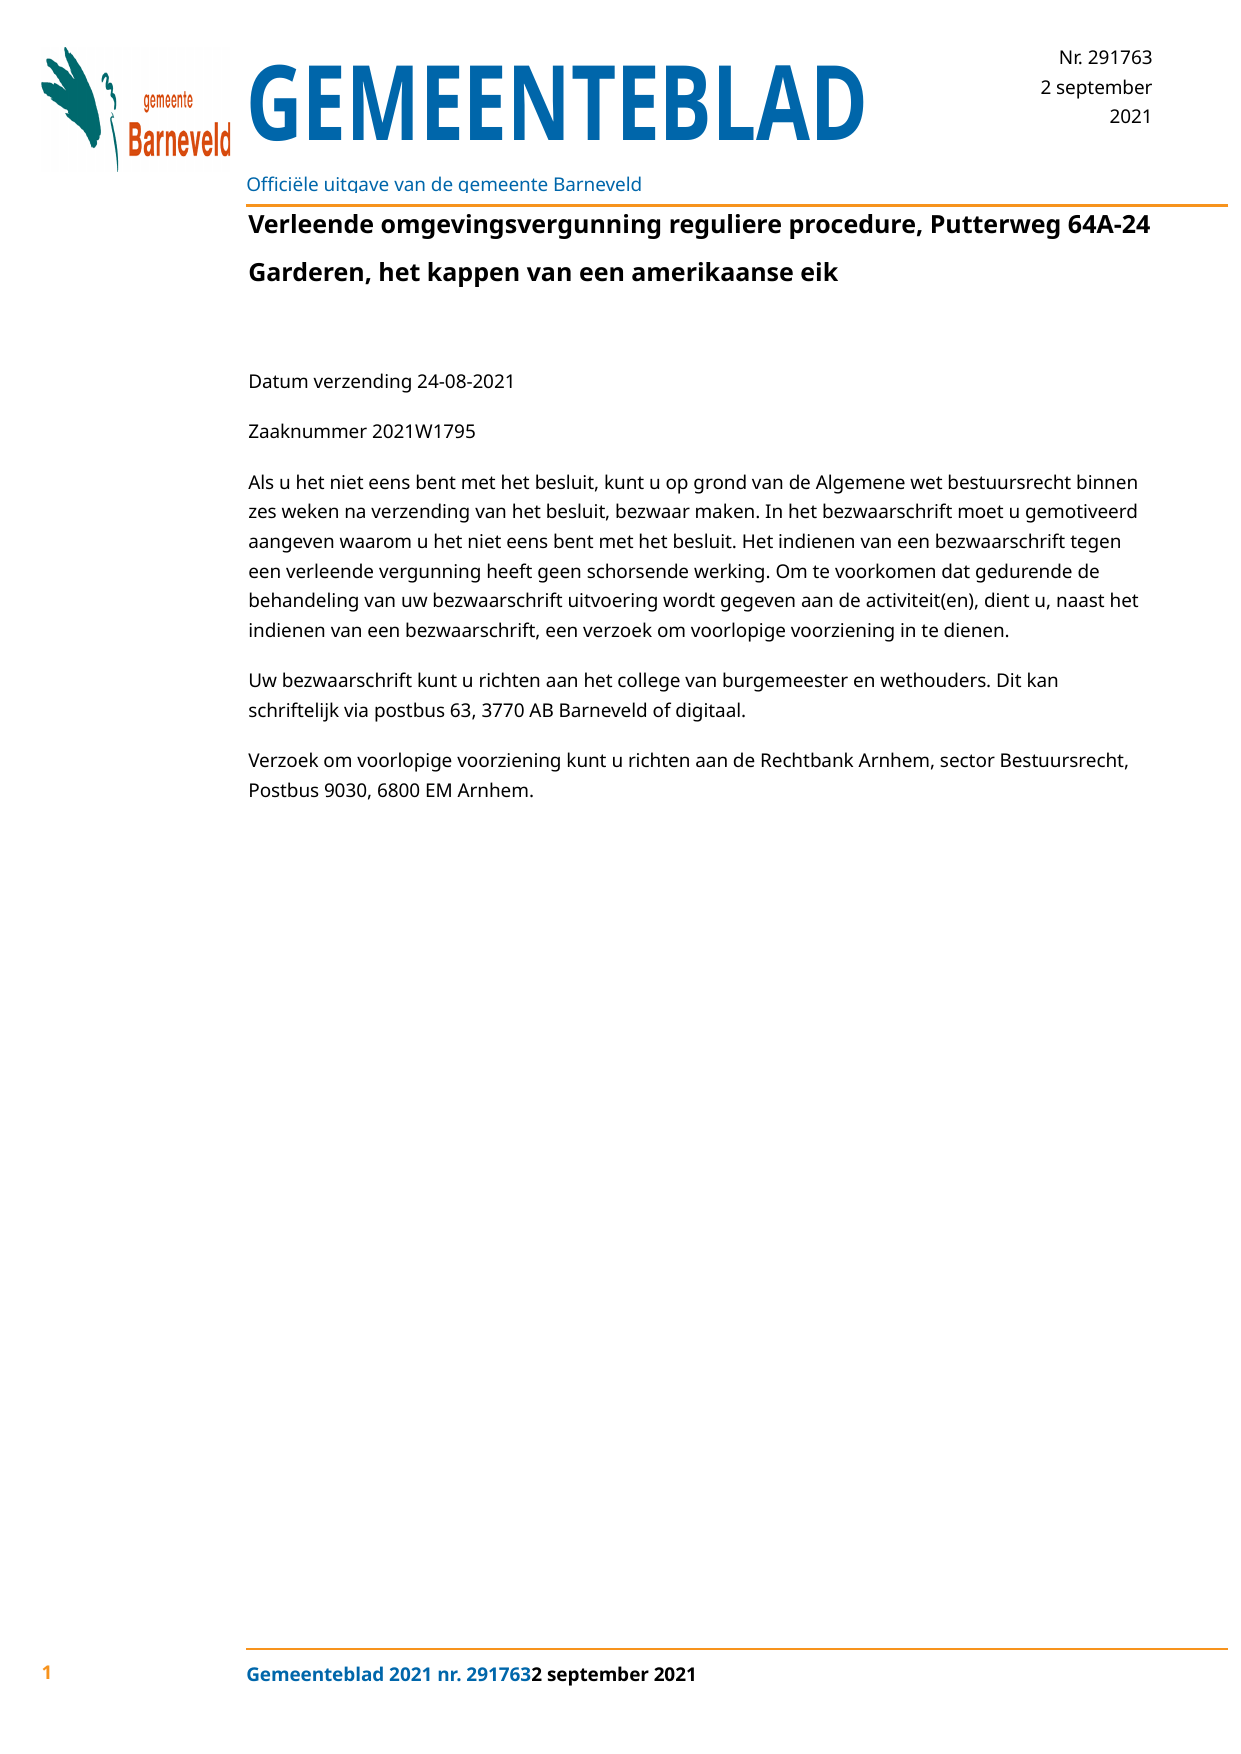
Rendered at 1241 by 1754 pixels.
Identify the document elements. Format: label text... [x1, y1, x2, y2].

text Zaaknummer 2021W1795 [248, 419, 1152, 444]
picture [41, 47, 231, 172]
text Uw bezwaarschrift kunt u richten aan het college van burgemeester en wethouders. Dit kan schriftelijk via postbus 63, 3770 AB Barneveld of digitaal. [248, 667, 1152, 723]
text Verleende omgevingsvergunning reguliere procedure, Putterweg 64A-24 Garderen, het kappen van een amerikaanse eik [248, 207, 1152, 288]
text Verzoek om voorlopige voorziening kunt u richten aan de Rechtbank Arnhem, sector Bestuursrecht, Postbus 9030, 6800 EM Arnhem. [248, 747, 1152, 803]
text Datum verzending 24-08-2021 [248, 368, 1152, 394]
text Als u het niet eens bent met het besluit, kunt u op grond van de Algemene wet bestuursrecht binnen zes weken na verzending van het besluit, bezwaar maken. In het bezwaarschrift moet u gemotiveerd aangeven waarom u het niet eens bent met het besluit. Het indienen van een bezwaarschrift tegen een verleende vergunning heeft geen schorsende werking. Om te voorkomen dat gedurende de behandeling van uw bezwaarschrift uitvoering wordt gegeven aan de activiteit(en), dient u, naast het indienen van een bezwaarschrift, een verzoek om voorlopige voorziening in te dienen. [248, 469, 1152, 643]
